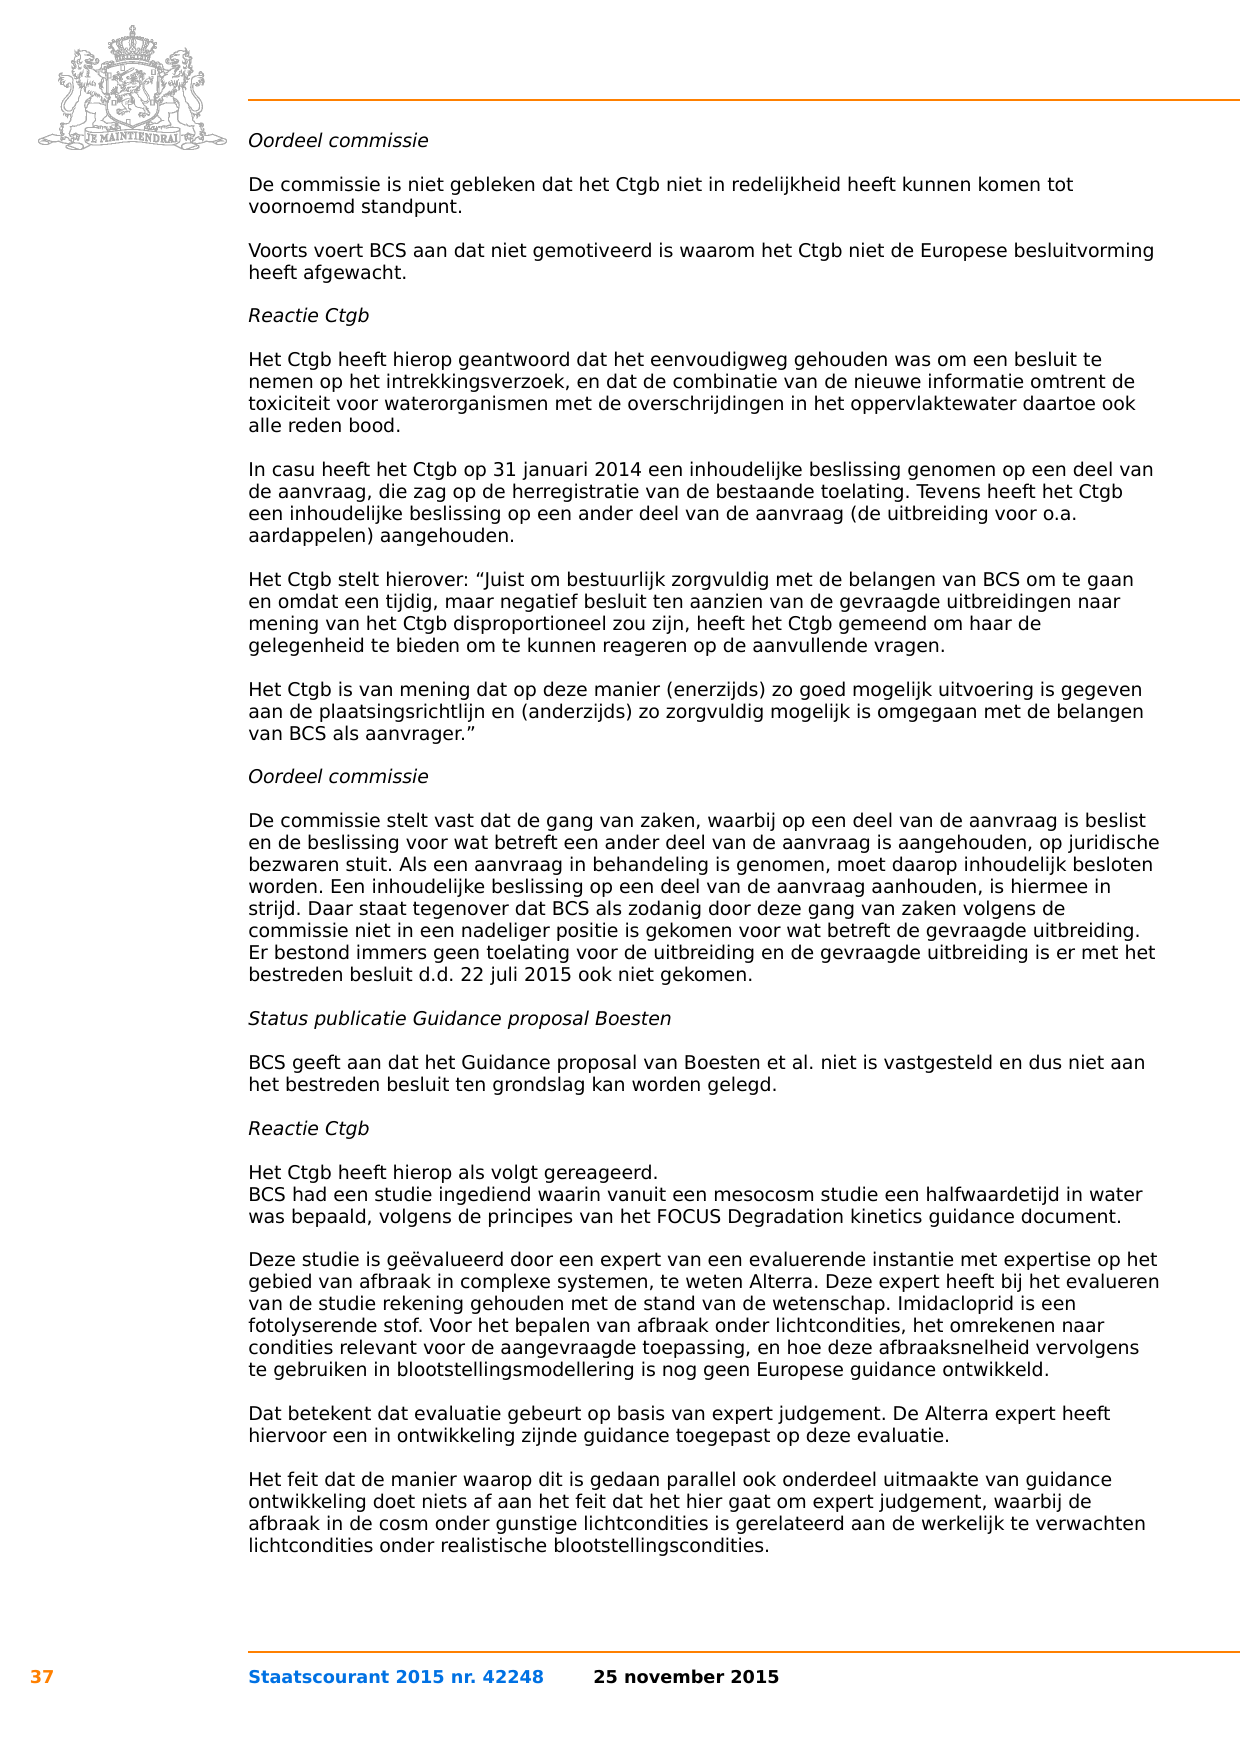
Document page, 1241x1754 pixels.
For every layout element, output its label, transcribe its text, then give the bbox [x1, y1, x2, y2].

text De commissie stelt vast dat de gang van zaken, waarbij op een deel van de aanvraag is beslist en de beslissing voor wat betreft een ander deel van de aanvraag is aangehouden, op juridische bezwaren stuit. Als een aanvraag in behandeling is genomen, moet daarop inhoudelijk besloten worden. Een inhoudelijke beslissing op een deel van de aanvraag aanhouden, is hiermee in strijd. Daar staat tegenover dat BCS als zodanig door deze gang van zaken volgens de commissie niet in een nadeliger positie is gekomen voor wat betreft de gevraagde uitbreiding. Er bestond immers geen toelating voor de uitbreiding en de gevraagde uitbreiding is er met het bestreden besluit d.d. 22 juli 2015 ook niet gekomen. [248, 810, 1163, 986]
subtitle Reactie Ctgb [248, 1118, 1163, 1140]
text Het Ctgb heeft hierop geantwoord dat het eenvoudigweg gehouden was om een besluit te nemen op het intrekkingsverzoek, en dat de combinatie van de nieuwe informatie omtrent de toxiciteit voor waterorganismen met de overschrijdingen in het oppervlaktewater daartoe ook alle reden bood. [248, 349, 1163, 437]
text Het feit dat de manier waarop dit is gedaan parallel ook onderdeel uitmaakte van guidance ontwikkeling doet niets af aan het feit dat het hier gaat om expert judgement, waarbij de afbraak in de cosm onder gunstige lichtcondities is gerelateerd aan de werkelijk te verwachten lichtcondities onder realistische blootstellingscondities. [248, 1469, 1163, 1557]
subtitle Status publicatie Guidance proposal Boesten [248, 1008, 1163, 1030]
text BCS had een studie ingediend waarin vanuit een mesocosm studie een halfwaardetijd in water was bepaald, volgens de principes van het FOCUS Degradation kinetics guidance document. [248, 1183, 1163, 1227]
picture [38, 25, 227, 150]
subtitle Oordeel commissie [248, 130, 1163, 152]
text Het Ctgb heeft hierop als volgt gereageerd. [248, 1162, 1163, 1183]
text Het Ctgb is van mening dat op deze manier (enerzijds) zo goed mogelijk uitvoering is gegeven aan de plaatsingsrichtlijn en (anderzijds) zo zorgvuldig mogelijk is omgegaan met de belangen van BCS als aanvrager.” [248, 679, 1163, 744]
text Voorts voert BCS aan dat niet gemotiveerd is waarom het Ctgb niet de Europese besluitvorming heeft afgewacht. [248, 239, 1163, 283]
text Dat betekent dat evaluatie gebeurt op basis van expert judgement. De Alterra expert heeft hiervoor een in ontwikkeling zijnde guidance toegepast op deze evaluatie. [248, 1403, 1163, 1447]
text Deze studie is geëvalueerd door een expert van een evaluerende instantie met expertise op het gebied van afbraak in complexe systemen, te weten Alterra. Deze expert heeft bij het evalueren van de studie rekening gehouden met de stand van de wetenschap. Imidacloprid is een fotolyserende stof. Voor het bepalen van afbraak onder lichtcondities, het omrekenen naar condities relevant voor de aangevraagde toepassing, en hoe deze afbraaksnelheid vervolgens te gebruiken in blootstellingsmodellering is nog geen Europese guidance ontwikkeld. [248, 1249, 1163, 1381]
subtitle Reactie Ctgb [248, 305, 1163, 327]
text Het Ctgb stelt hierover: “Juist om bestuurlijk zorgvuldig met de belangen van BCS om te gaan en omdat een tijdig, maar negatief besluit ten aanzien van de gevraagde uitbreidingen naar mening van het Ctgb disproportioneel zou zijn, heeft het Ctgb gemeend om haar de gelegenheid te bieden om te kunnen reageren op de aanvullende vragen. [248, 569, 1163, 657]
text In casu heeft het Ctgb op 31 januari 2014 een inhoudelijke beslissing genomen op een deel van de aanvraag, die zag op de herregistratie van de bestaande toelating. Tevens heeft het Ctgb een inhoudelijke beslissing op een ander deel van de aanvraag (de uitbreiding voor o.a. aardappelen) aangehouden. [248, 459, 1163, 547]
text De commissie is niet gebleken dat het Ctgb niet in redelijkheid heeft kunnen komen tot voornoemd standpunt. [248, 174, 1163, 218]
subtitle Oordeel commissie [248, 766, 1163, 788]
text BCS geeft aan dat het Guidance proposal van Boesten et al. niet is vastgesteld en dus niet aan het bestreden besluit ten grondslag kan worden gelegd. [248, 1052, 1163, 1096]
